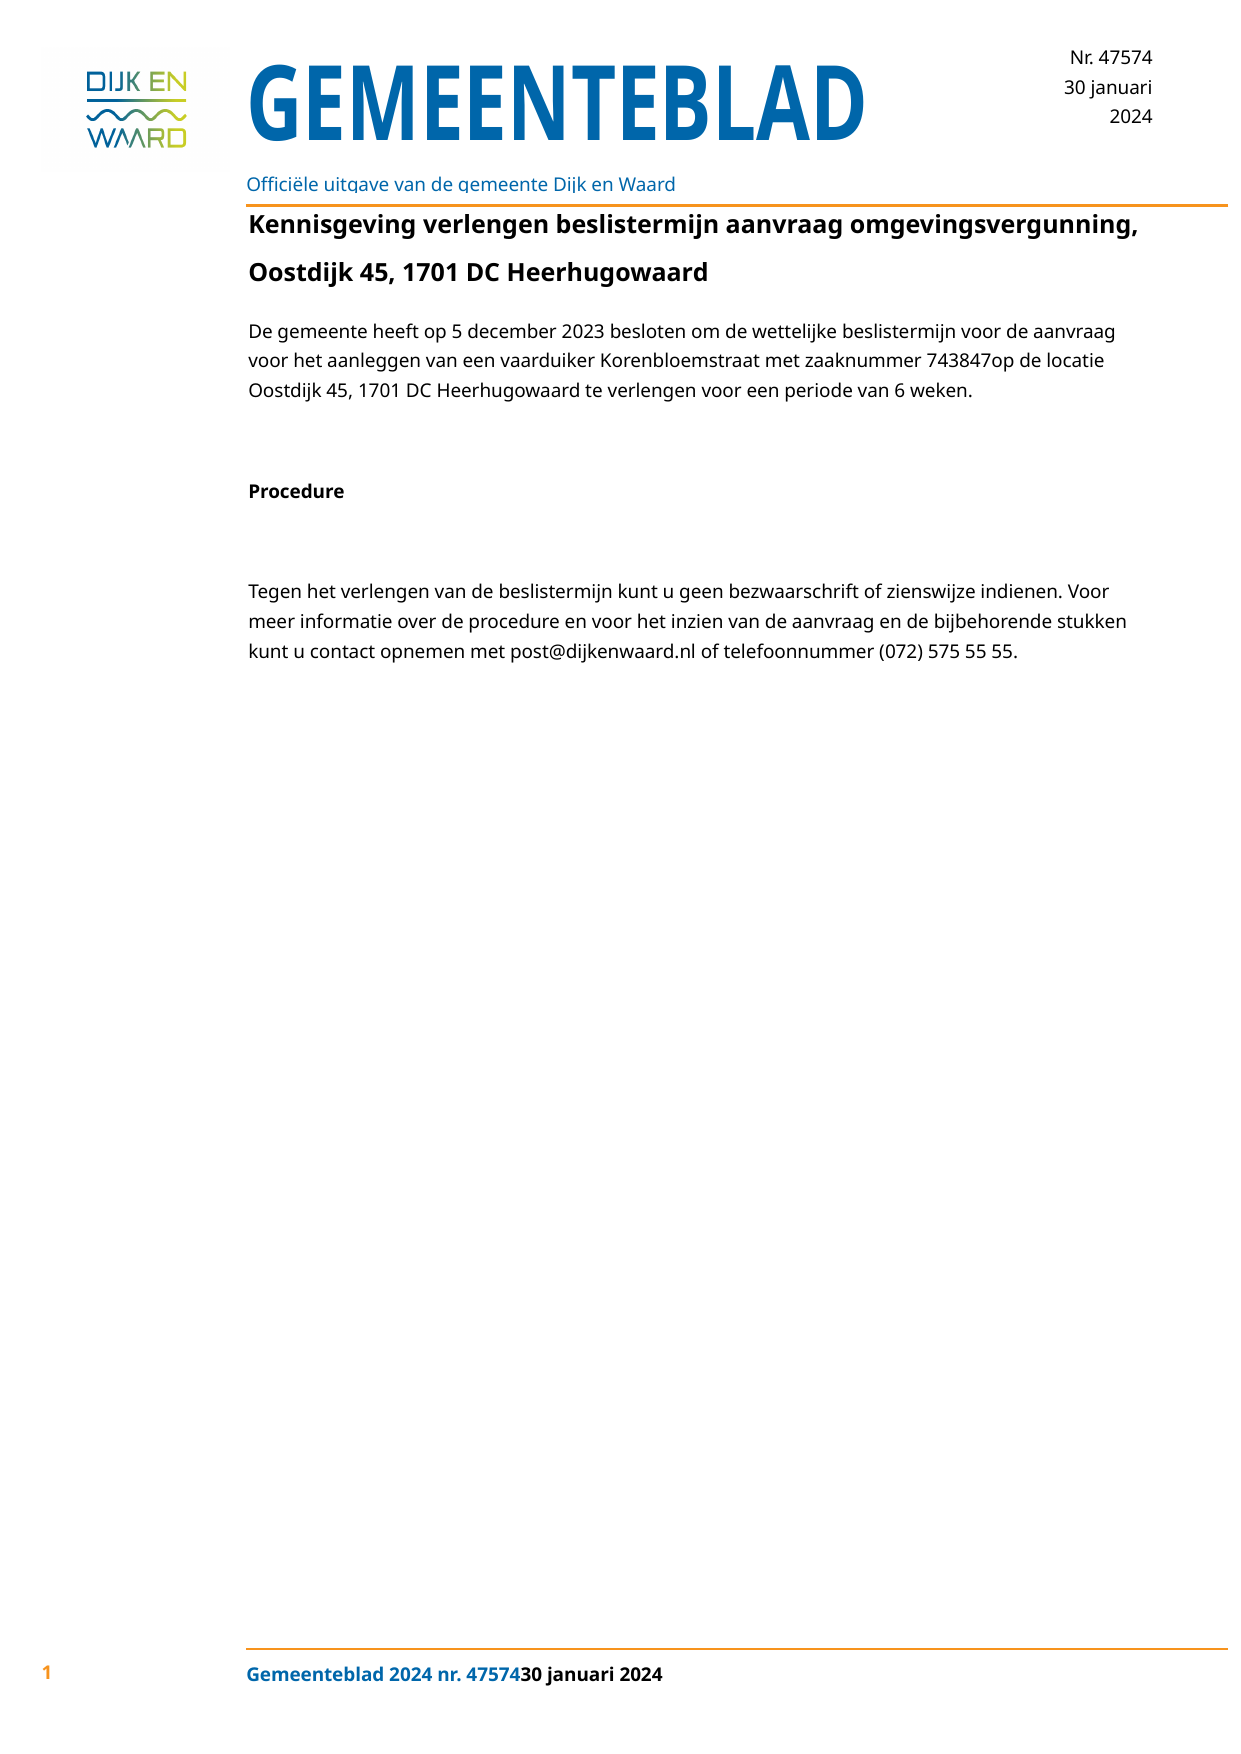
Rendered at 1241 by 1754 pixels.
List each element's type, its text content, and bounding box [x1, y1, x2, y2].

text Procedure [248, 478, 1152, 504]
text Tegen het verlengen van de beslistermijn kunt u geen bezwaarschrift of zienswijze indienen. Voor meer informatie over de procedure en voor het inzien van de aanvraag en de bijbehorende stukken kunt u contact opnemen met post@dijkenwaard.nl of telefoonnummer (072) 575 55 55. [248, 579, 1152, 664]
picture [41, 47, 231, 172]
text Kennisgeving verlengen beslistermijn aanvraag omgevingsvergunning, Oostdijk 45, 1701 DC Heerhugowaard [248, 207, 1152, 288]
text De gemeente heeft op 5 december 2023 besloten om de wettelijke beslistermijn voor de aanvraag voor het aanleggen van een vaarduiker Korenbloemstraat met zaaknummer 743847op de locatie Oostdijk 45, 1701 DC Heerhugowaard te verlengen voor een periode van 6 weken. [248, 318, 1152, 403]
